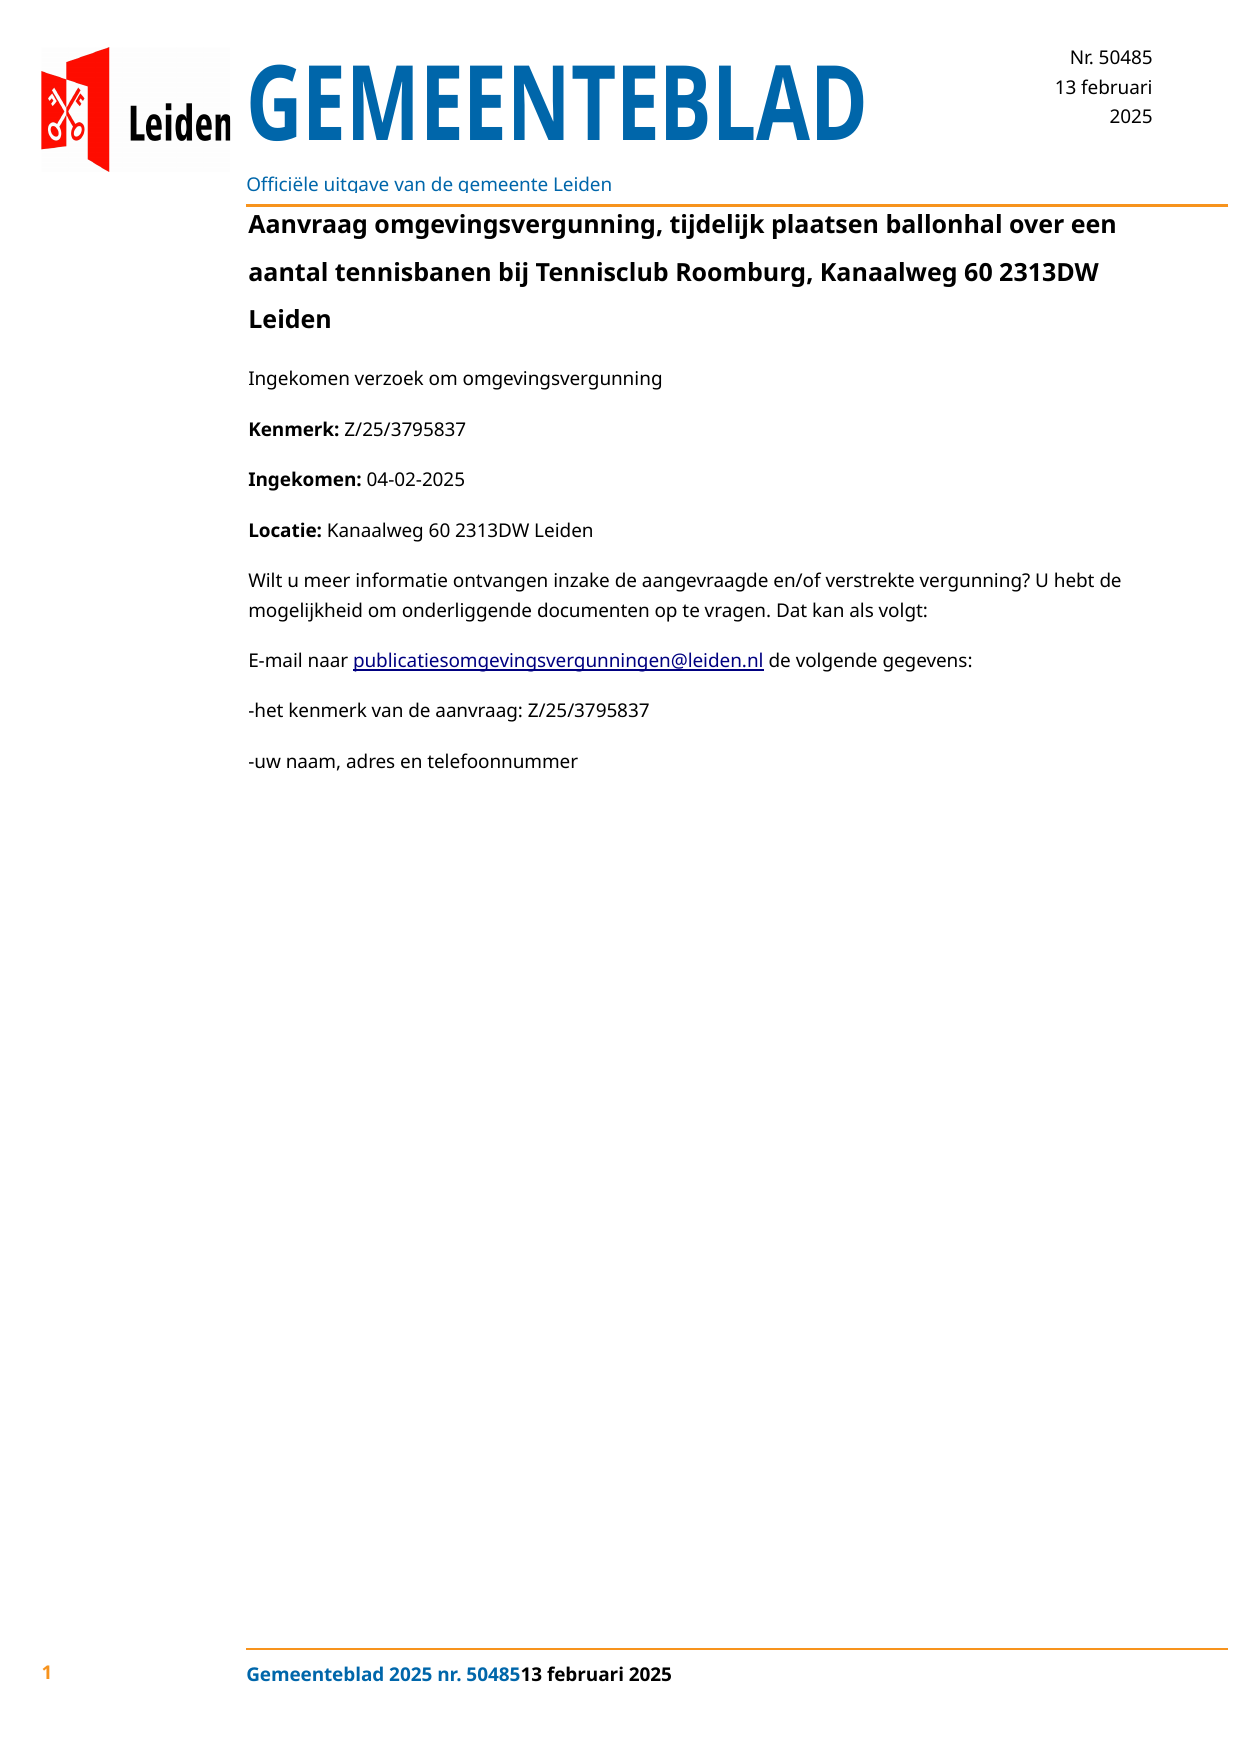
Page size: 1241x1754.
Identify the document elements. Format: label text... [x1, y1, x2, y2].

text Kenmerk: Z/25/3795837 [248, 416, 1152, 442]
text -het kenmerk van de aanvraag: Z/25/3795837 [248, 698, 1152, 723]
picture [41, 47, 231, 172]
text Aanvraag omgevingsvergunning, tijdelijk plaatsen ballonhal over een aantal tennisbanen bij Tennisclub Roomburg, Kanaalweg 60 2313DW Leiden [248, 207, 1152, 336]
text Ingekomen verzoek om omgevingsvergunning [248, 366, 1152, 391]
text Wilt u meer informatie ontvangen inzake de aangevraagde en/of verstrekte vergunning? U hebt de mogelijkheid om onderliggende documenten op te vragen. Dat kan als volgt: [248, 567, 1152, 622]
text E-mail naar publicatiesomgevingsvergunningen@leiden.nl de volgende gegevens: [248, 647, 1152, 673]
text -uw naam, adres en telefoonnummer [248, 748, 1152, 774]
text Locatie: Kanaalweg 60 2313DW Leiden [248, 517, 1152, 542]
text Ingekomen: 04-02-2025 [248, 466, 1152, 492]
